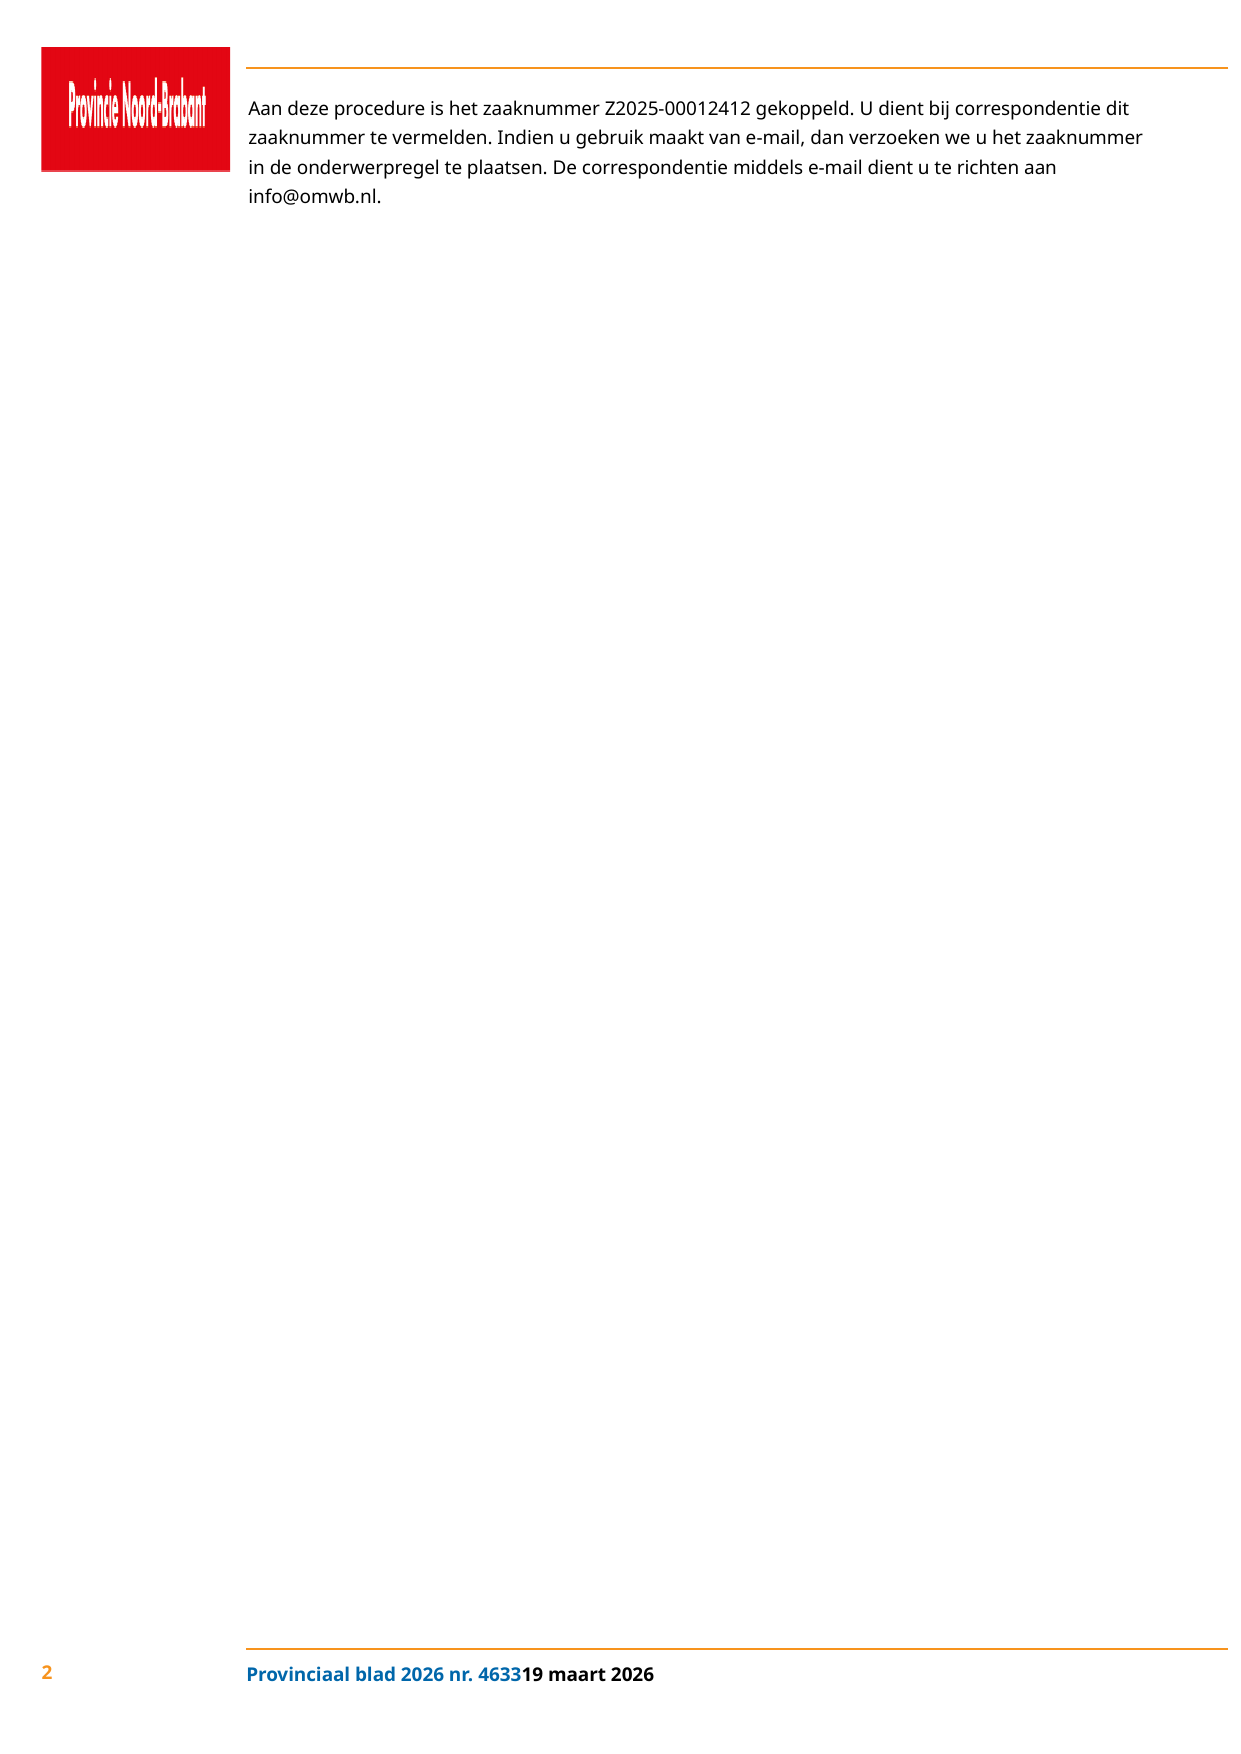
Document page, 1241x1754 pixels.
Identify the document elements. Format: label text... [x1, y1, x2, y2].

picture [41, 47, 231, 172]
text Aan deze procedure is het zaaknummer Z2025-00012412 gekoppeld. U dient bij correspondentie dit zaaknummer te vermelden. Indien u gebruik maakt van e-mail, dan verzoeken we u het zaaknummer in de onderwerpregel te plaatsen. De correspondentie middels e-mail dient u te richten aan info@omwb.nl. [248, 95, 1152, 209]
